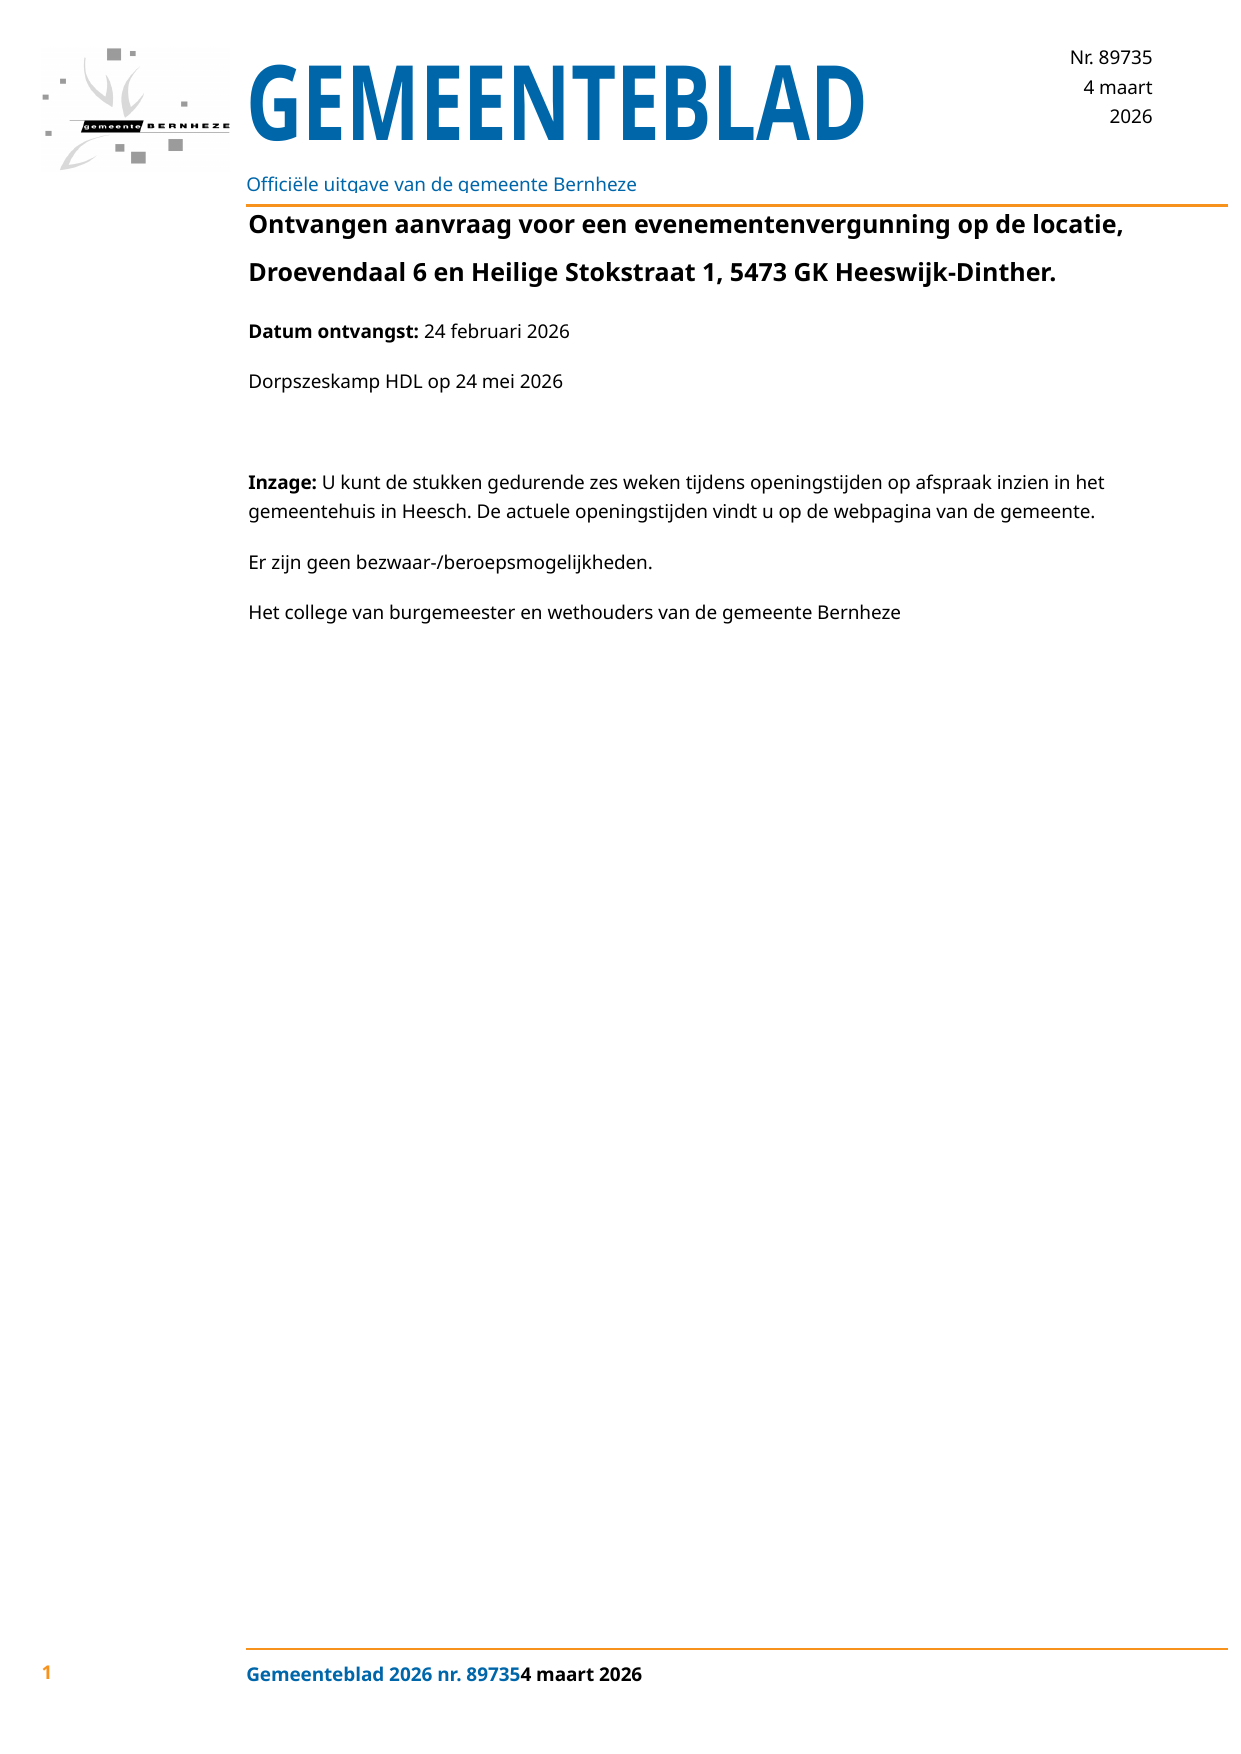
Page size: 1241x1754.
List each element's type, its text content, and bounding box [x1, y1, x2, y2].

text Datum ontvangst: 24 februari 2026 [248, 318, 1152, 344]
text Inzage: U kunt de stukken gedurende zes weken tijdens openingstijden op afspraak inzien in het gemeentehuis in Heesch. De actuele openingstijden vindt u op de webpagina van de gemeente. [248, 469, 1152, 524]
text Het college van burgemeester en wethouders van de gemeente Bernheze [248, 599, 1152, 625]
text Dorpszeskamp HDL op 24 mei 2026 [248, 368, 1152, 394]
text Er zijn geen bezwaar-/beroepsmogelijkheden. [248, 549, 1152, 575]
text Ontvangen aanvraag voor een evenementenvergunning op de locatie, Droevendaal 6 en Heilige Stokstraat 1, 5473 GK Heeswijk-Dinther. [248, 207, 1152, 288]
picture [41, 47, 231, 172]
